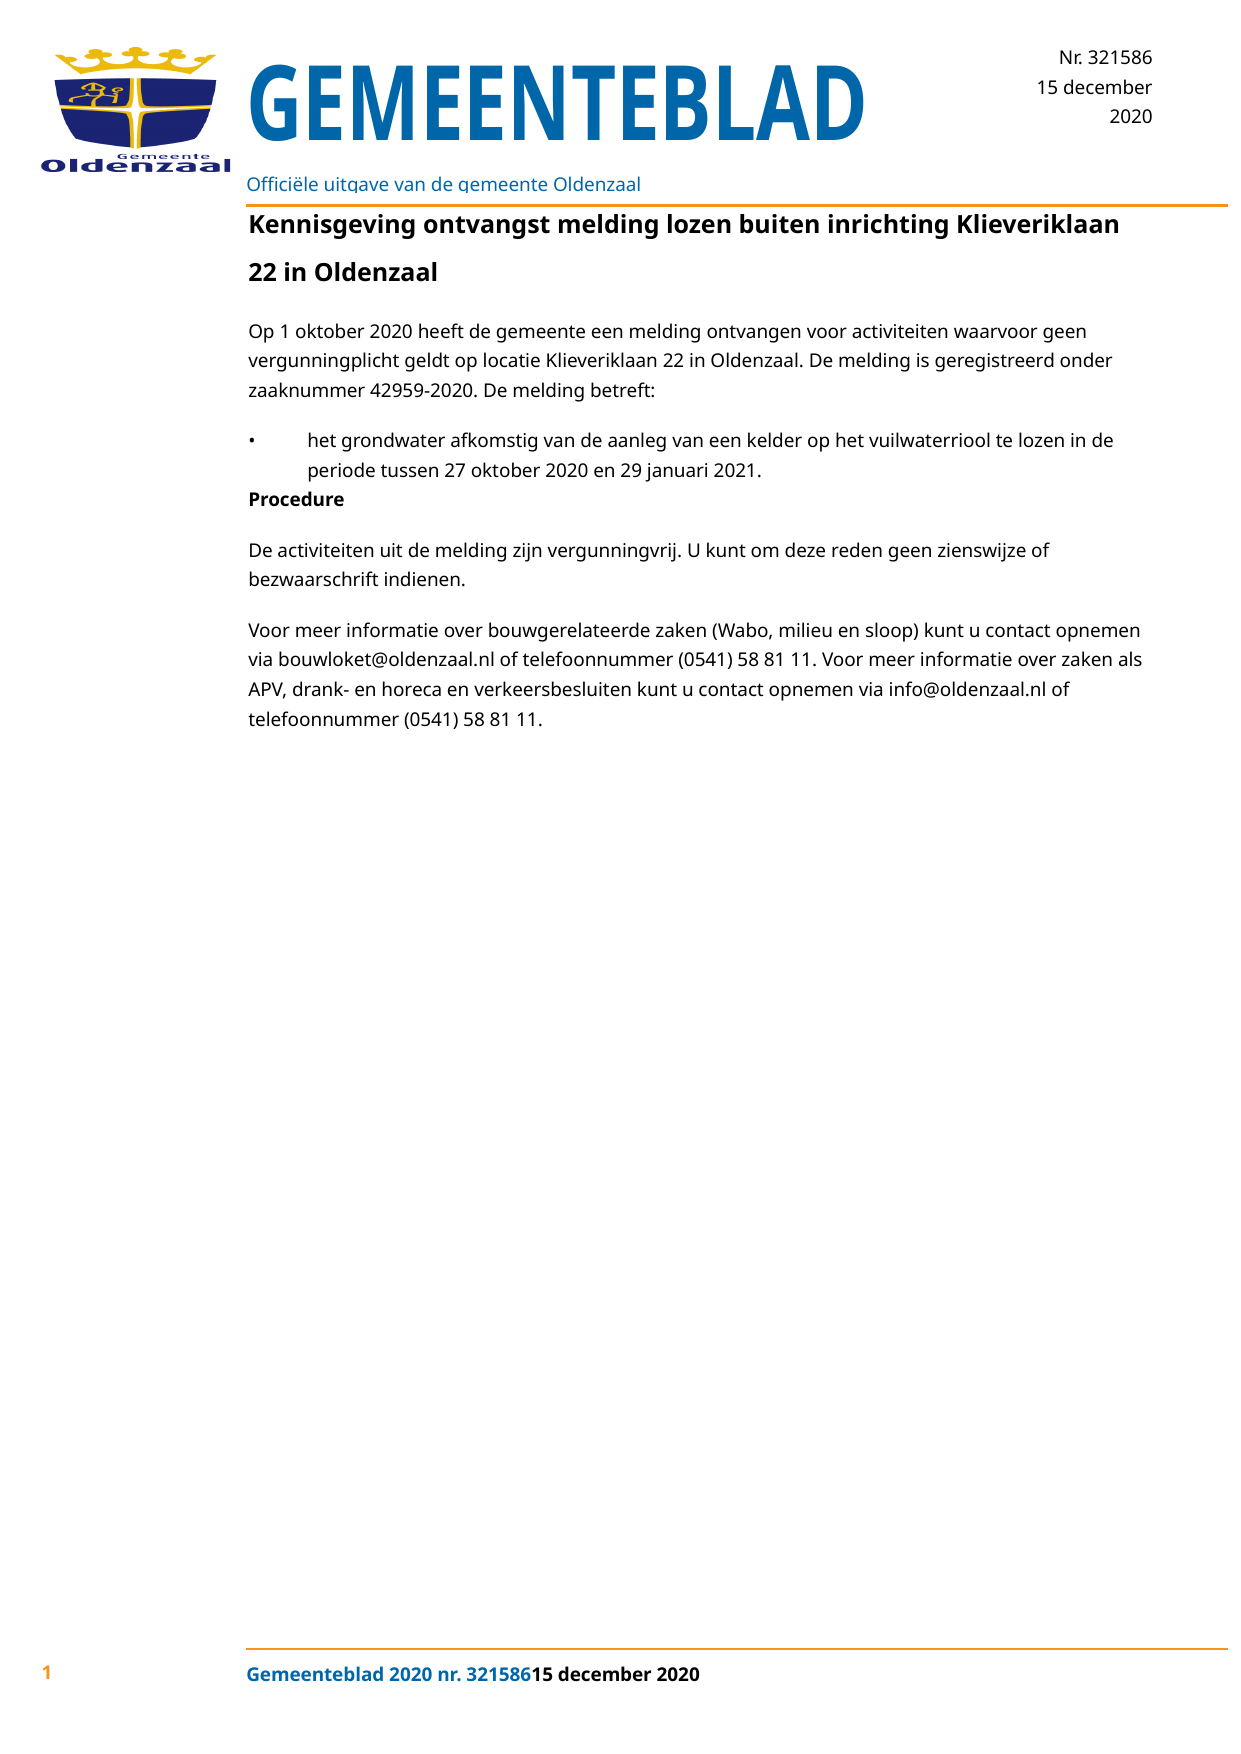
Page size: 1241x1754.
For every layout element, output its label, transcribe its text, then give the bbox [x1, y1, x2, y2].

text Voor meer informatie over bouwgerelateerde zaken (Wabo, milieu en sloop) kunt u contact opnemen via bouwloket@oldenzaal.nl of telefoonnummer (0541) 58 81 11. Voor meer informatie over zaken als APV, drank- en horeca en verkeersbesluiten kunt u contact opnemen via info@oldenzaal.nl of telefoonnummer (0541) 58 81 11. [248, 617, 1152, 732]
text Op 1 oktober 2020 heeft de gemeente een melding ontvangen voor activiteiten waarvoor geen vergunningplicht geldt op locatie Klieveriklaan 22 in Oldenzaal. De melding is geregistreerd onder zaaknummer 42959-2020. De melding betreft: [248, 318, 1152, 403]
text Kennisgeving ontvangst melding lozen buiten inrichting Klieveriklaan 22 in Oldenzaal [248, 207, 1152, 288]
list het grondwater afkomstig van de aanleg van een kelder op het vuilwaterriool te lozen in de periode tussen 27 oktober 2020 en 29 januari 2021. [248, 427, 1152, 483]
text Procedure [248, 487, 1152, 512]
picture [41, 47, 231, 172]
text De activiteiten uit de melding zijn vergunningvrij. U kunt om deze reden geen zienswijze of bezwaarschrift indienen. [248, 537, 1152, 592]
